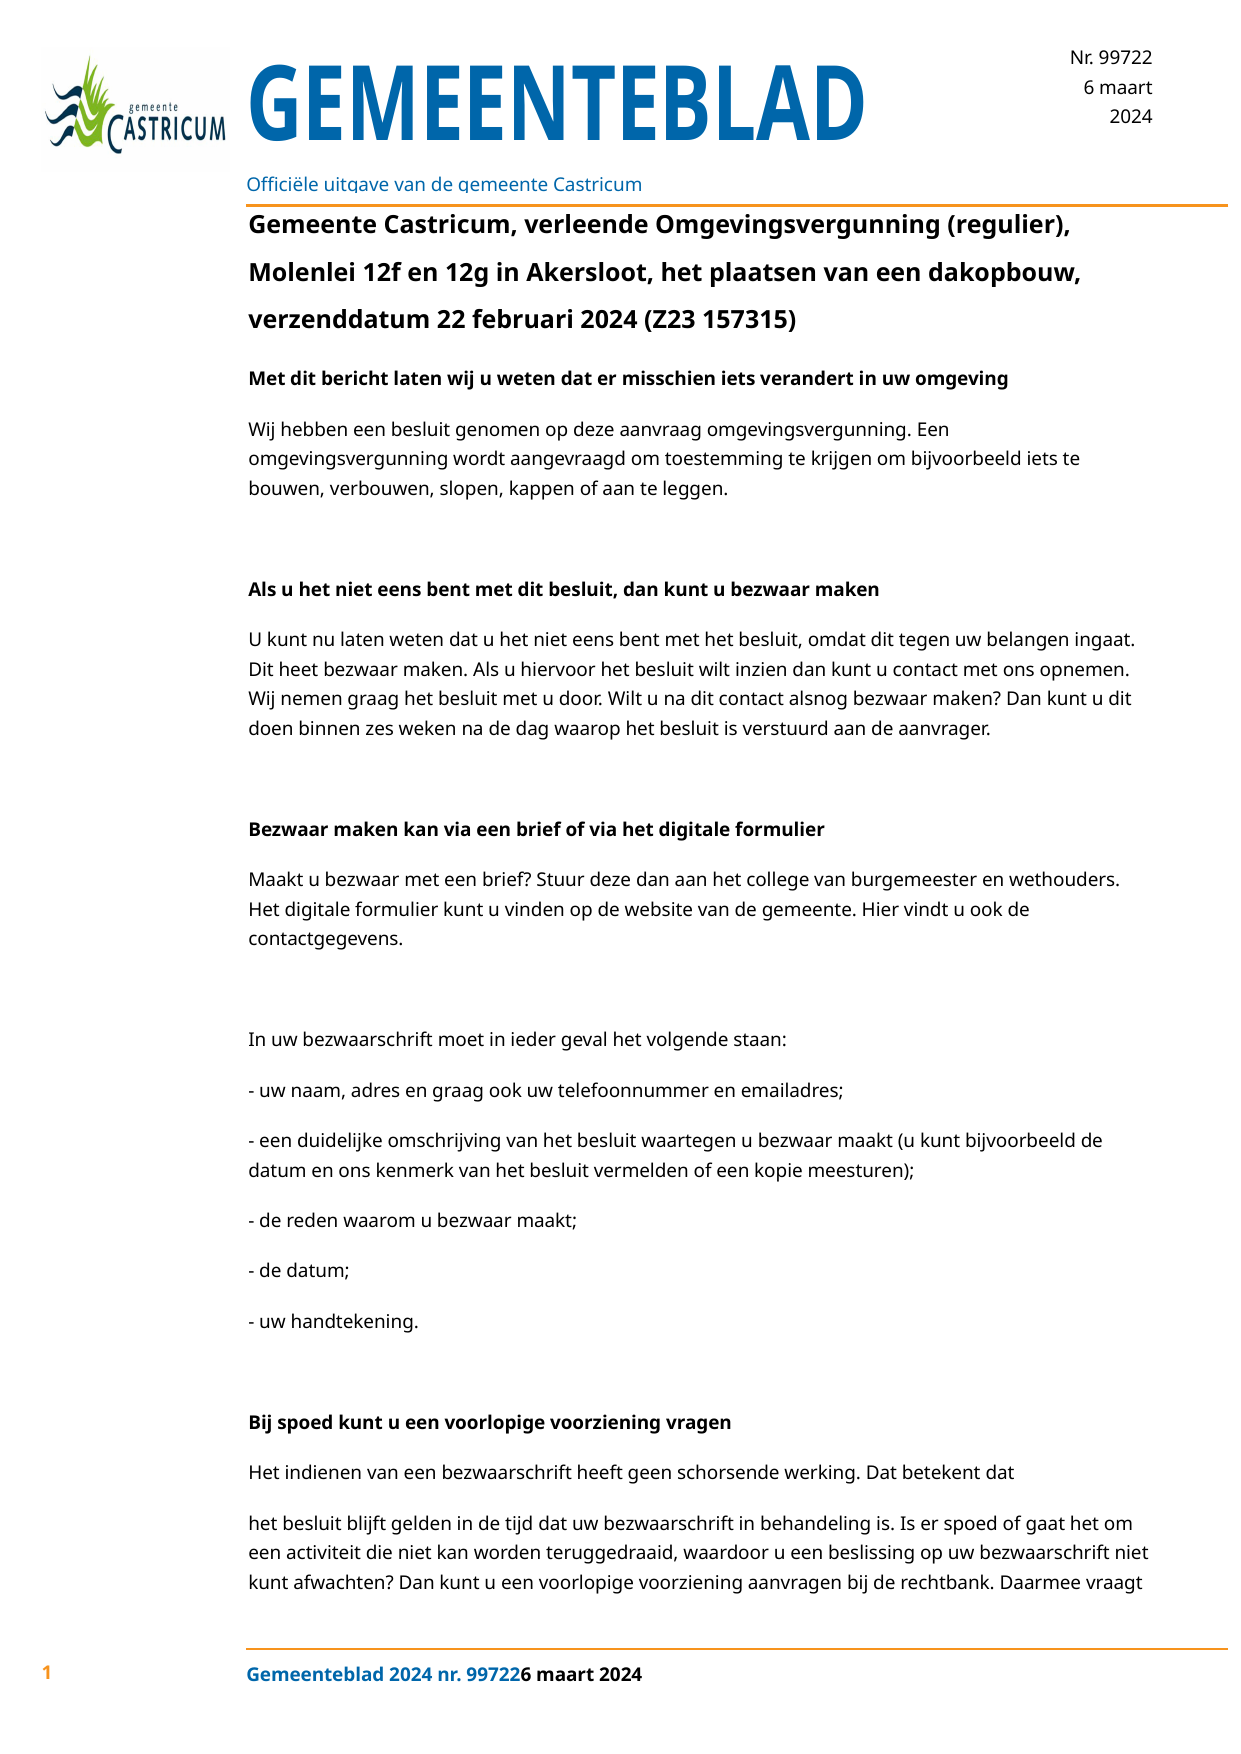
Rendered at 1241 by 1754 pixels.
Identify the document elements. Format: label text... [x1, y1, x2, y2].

text Bezwaar maken kan via een brief of via het digitale formulier [248, 816, 1152, 842]
text Gemeente Castricum, verleende Omgevingsvergunning (regulier), Molenlei 12f en 12g in Akersloot, het plaatsen van een dakopbouw, verzenddatum 22 februari 2024 (Z23 157315) [248, 207, 1152, 336]
text - de datum; [248, 1258, 1152, 1283]
text Maakt u bezwaar met een brief? Stuur deze dan aan het college van burgemeester en wethouders. Het digitale formulier kunt u vinden op de website van de gemeente. Hier vindt u ook de contactgegevens. [248, 866, 1152, 951]
picture [41, 47, 231, 172]
text - uw handtekening. [248, 1308, 1152, 1334]
text - een duidelijke omschrijving van het besluit waartegen u bezwaar maakt (u kunt bijvoorbeeld de datum en ons kenmerk van het besluit vermelden of een kopie meesturen); [248, 1127, 1152, 1182]
text - de reden waarom u bezwaar maakt; [248, 1207, 1152, 1233]
text U kunt nu laten weten dat u het niet eens bent met het besluit, omdat dit tegen uw belangen ingaat. Dit heet bezwaar maken. Als u hiervoor het besluit wilt inzien dan kunt u contact met ons opnemen. Wij nemen graag het besluit met u door. Wilt u na dit contact alsnog bezwaar maken? Dan kunt u dit doen binnen zes weken na de dag waarop het besluit is verstuurd aan de aanvrager. [248, 626, 1152, 741]
text Wij hebben een besluit genomen op deze aanvraag omgevingsvergunning. Een omgevingsvergunning wordt aangevraagd om toestemming te krijgen om bijvoorbeeld iets te bouwen, verbouwen, slopen, kappen of aan te leggen. [248, 416, 1152, 501]
text Het indienen van een bezwaarschrift heeft geen schorsende werking. Dat betekent dat [248, 1459, 1152, 1485]
text Bij spoed kunt u een voorlopige voorziening vragen [248, 1409, 1152, 1434]
text In uw bezwaarschrift moet in ieder geval het volgende staan: [248, 1026, 1152, 1052]
text het besluit blijft gelden in de tijd dat uw bezwaarschrift in behandeling is. Is er spoed of gaat het om een activiteit die niet kan worden teruggedraaid, waardoor u een beslissing op uw bezwaarschrift niet kunt afwachten? Dan kunt u een voorlopige voorziening aanvragen bij de rechtbank. Daarmee vraagt [248, 1510, 1152, 1594]
text Als u het niet eens bent met dit besluit, dan kunt u bezwaar maken [248, 576, 1152, 602]
text - uw naam, adres en graag ook uw telefoonnummer en emailadres; [248, 1077, 1152, 1102]
text Met dit bericht laten wij u weten dat er misschien iets verandert in uw omgeving [248, 366, 1152, 391]
